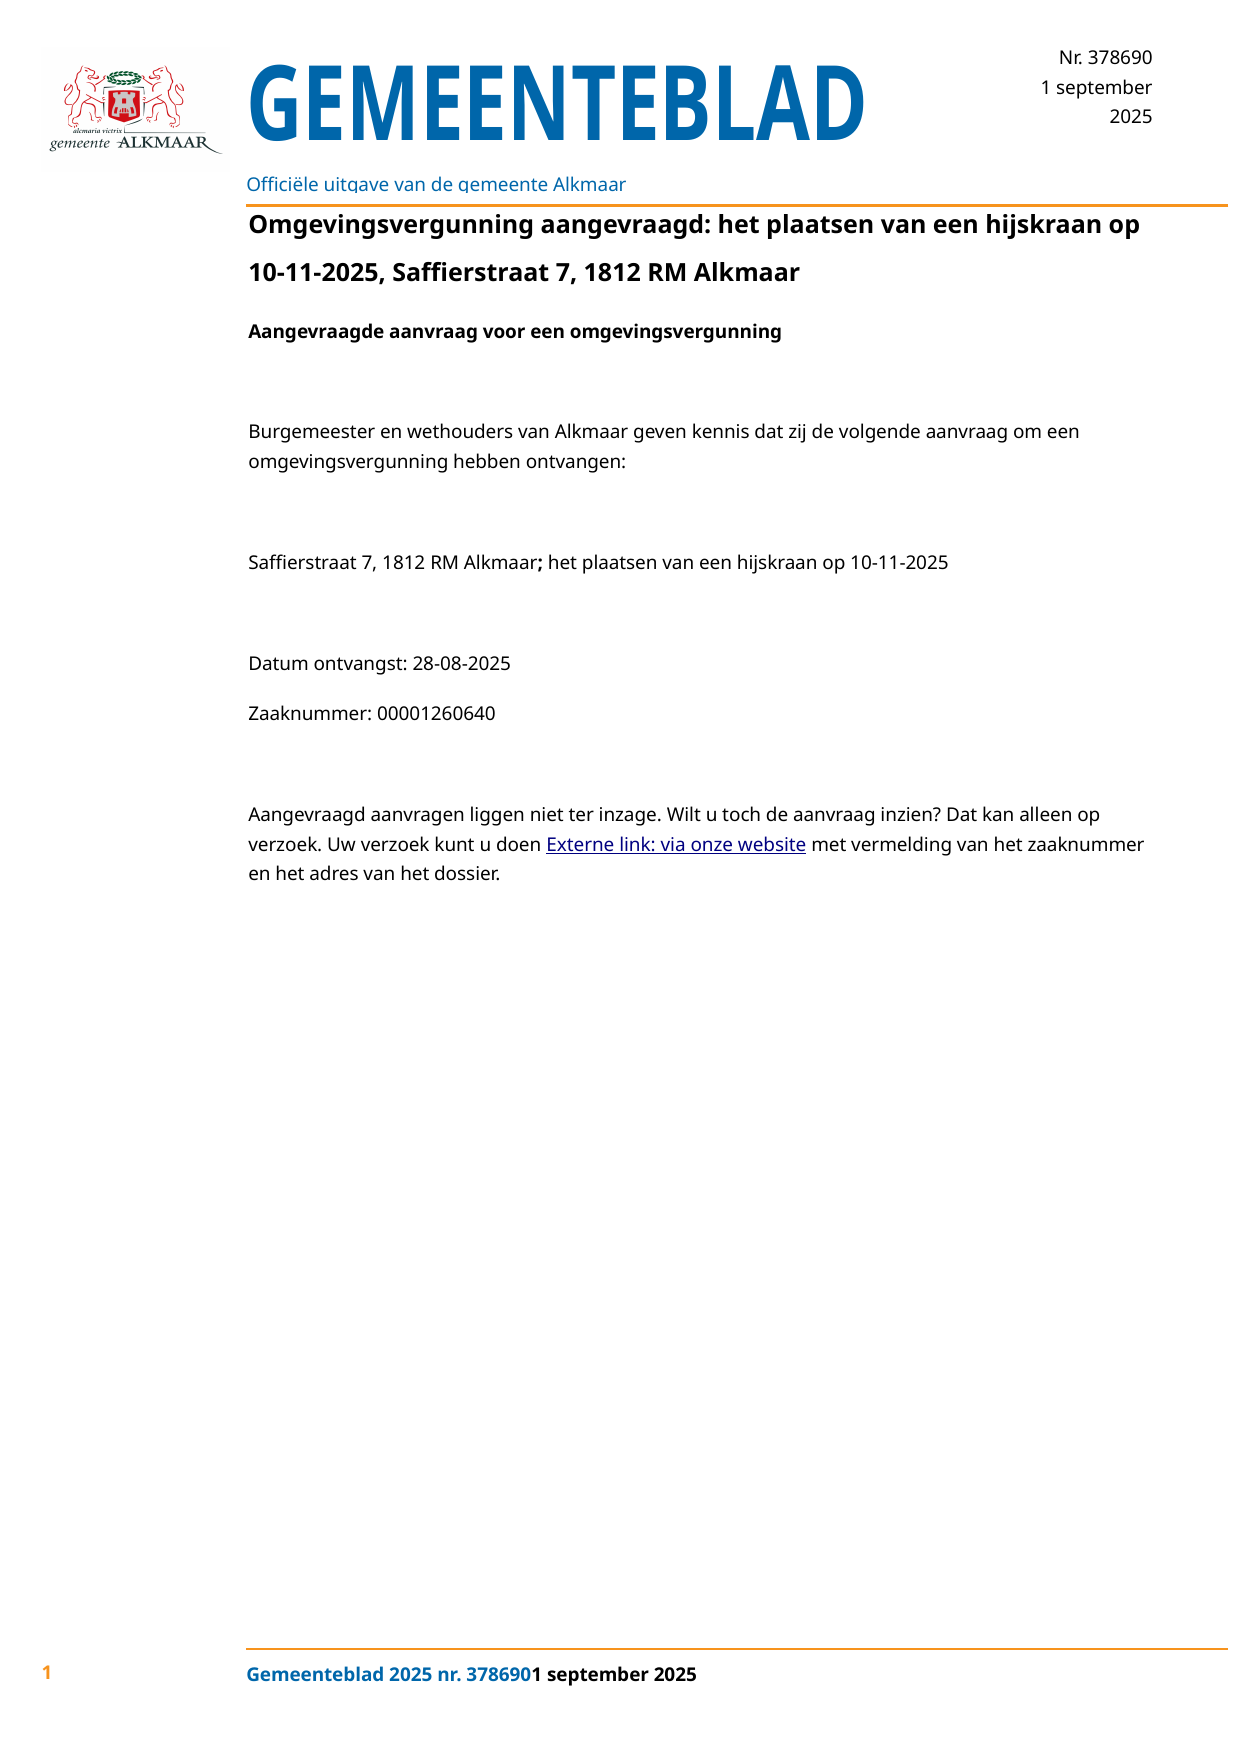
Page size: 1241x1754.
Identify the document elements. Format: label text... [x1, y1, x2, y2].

picture [41, 47, 231, 172]
text Aangevraagde aanvraag voor een omgevingsvergunning [248, 318, 1152, 344]
text Aangevraagd aanvragen liggen niet ter inzage. Wilt u toch de aanvraag inzien? Dat kan alleen op verzoek. Uw verzoek kunt u doen Externe link: via onze website met vermelding van het zaaknummer en het adres van het dossier. [248, 801, 1152, 886]
text Datum ontvangst: 28-08-2025 [248, 650, 1152, 676]
text Saffierstraat 7, 1812 RM Alkmaar; het plaatsen van een hijskraan op 10-11-2025 [248, 549, 1152, 575]
text Zaaknummer: 00001260640 [248, 700, 1152, 726]
text Omgevingsvergunning aangevraagd: het plaatsen van een hijskraan op 10-11-2025, Saffierstraat 7, 1812 RM Alkmaar [248, 207, 1152, 288]
text Burgemeester en wethouders van Alkmaar geven kennis dat zij de volgende aanvraag om een omgevingsvergunning hebben ontvangen: [248, 419, 1152, 474]
